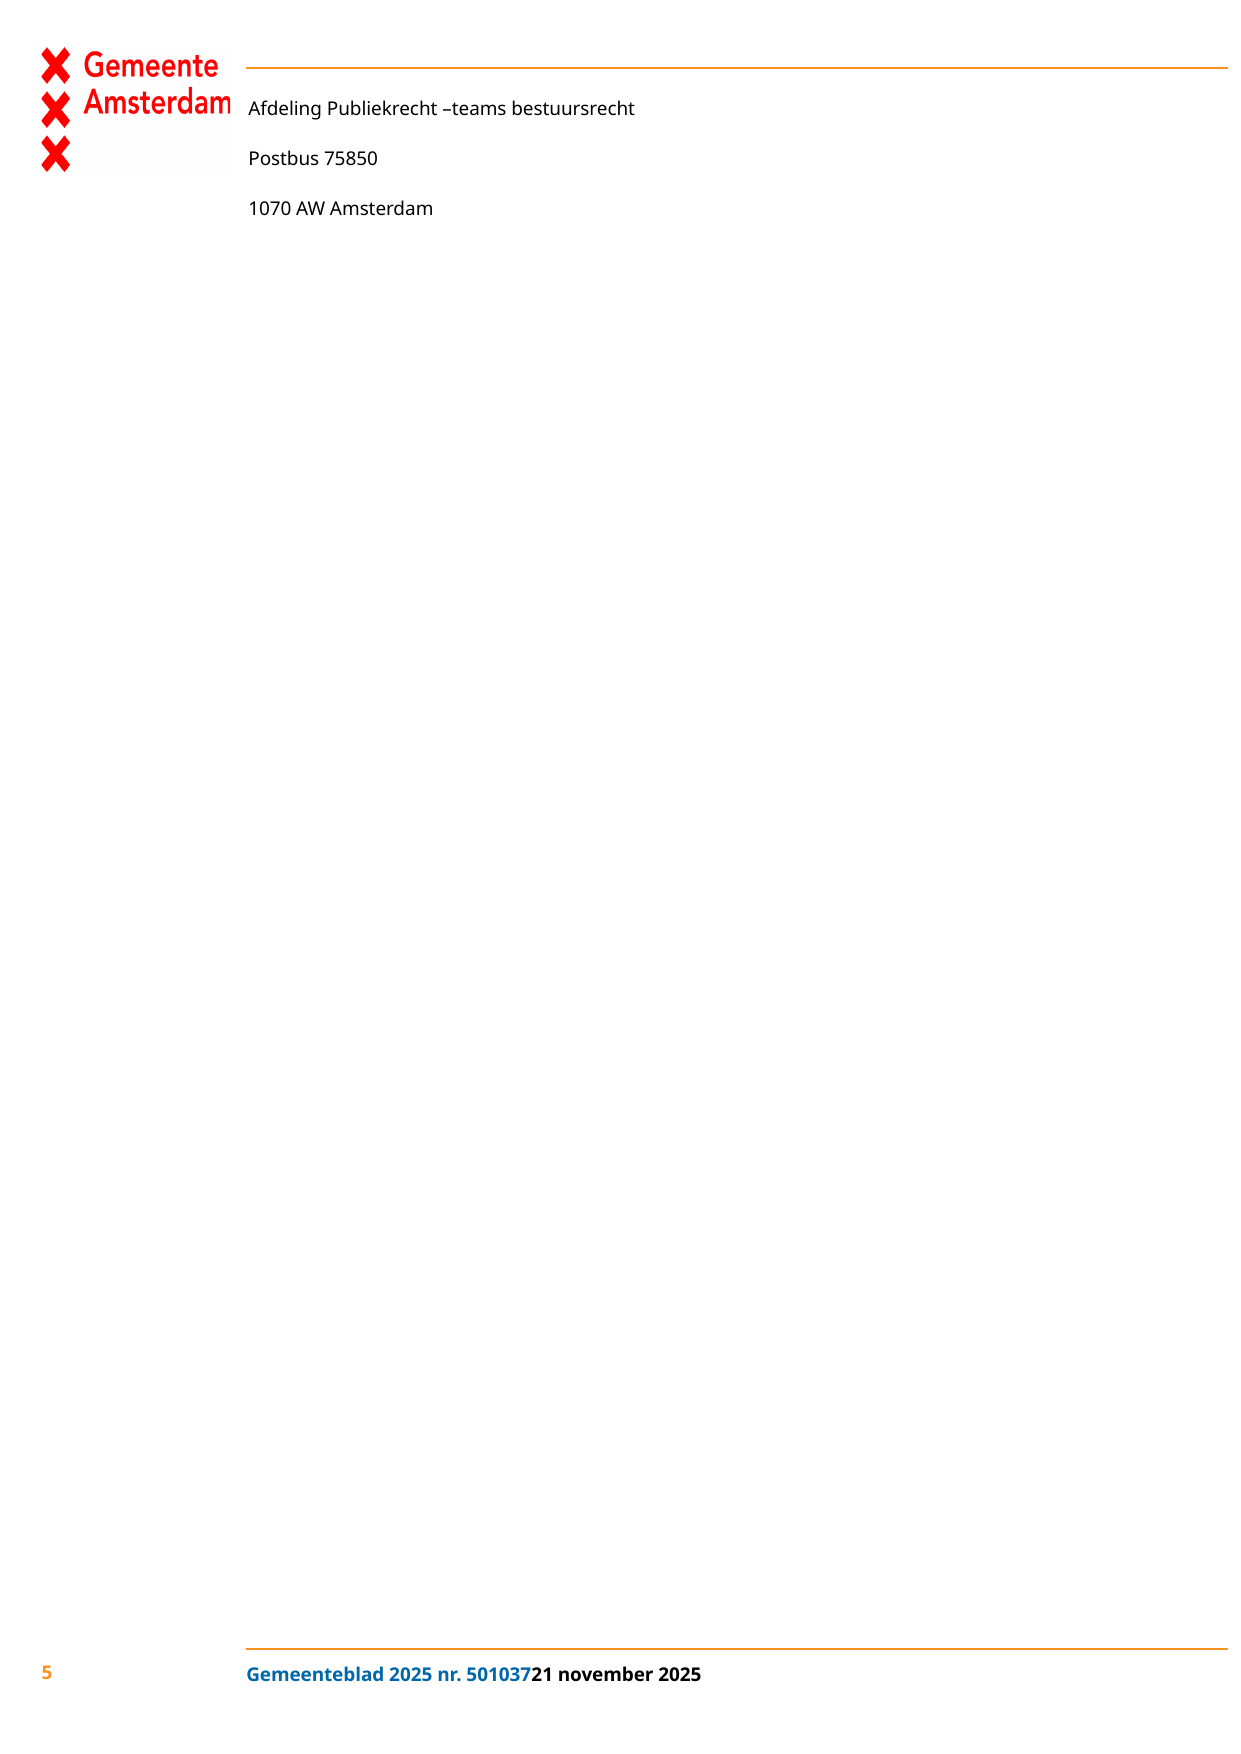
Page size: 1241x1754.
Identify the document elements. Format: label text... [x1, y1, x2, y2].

text Postbus 75850 [248, 145, 1152, 171]
text 1070 AW Amsterdam [248, 196, 1152, 221]
text Afdeling Publiekrecht –teams bestuursrecht [248, 95, 1152, 121]
picture [41, 47, 231, 172]
